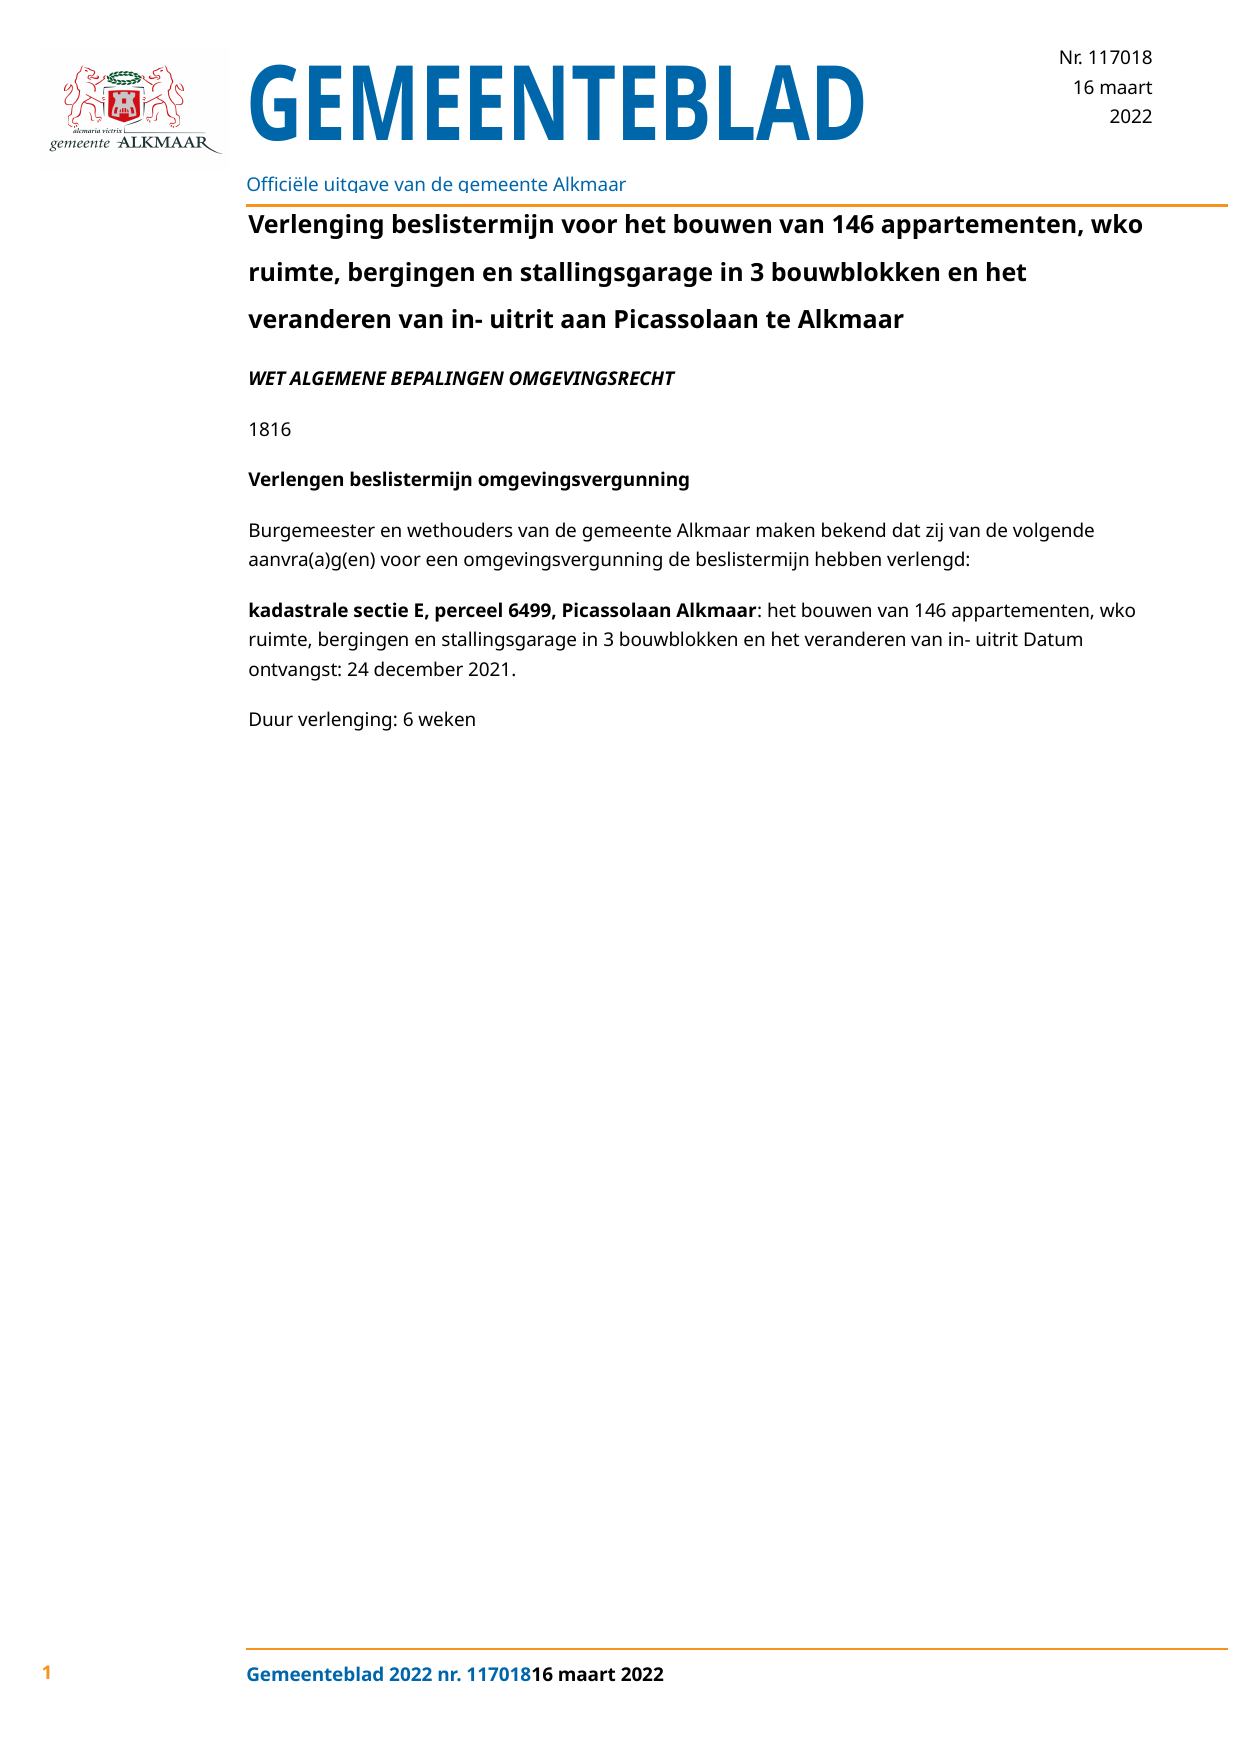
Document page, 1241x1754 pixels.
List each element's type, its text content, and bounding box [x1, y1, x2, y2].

text WET ALGEMENE BEPALINGEN OMGEVINGSRECHT [248, 366, 1152, 391]
text Verlenging beslistermijn voor het bouwen van 146 appartementen, wko ruimte, bergingen en stallingsgarage in 3 bouwblokken en het veranderen van in- uitrit aan Picassolaan te Alkmaar [248, 207, 1152, 336]
picture [41, 47, 231, 172]
text Duur verlenging: 6 weken [248, 706, 1152, 732]
text Verlengen beslistermijn omgevingsvergunning [248, 466, 1152, 492]
text kadastrale sectie E, perceel 6499, Picassolaan Alkmaar: het bouwen van 146 appartementen, wko ruimte, bergingen en stallingsgarage in 3 bouwblokken en het veranderen van in- uitrit Datum ontvangst: 24 december 2021. [248, 597, 1152, 682]
text 1816 [248, 416, 1152, 442]
text Burgemeester en wethouders van de gemeente Alkmaar maken bekend dat zij van de volgende aanvra(a)g(en) voor een omgevingsvergunning de beslistermijn hebben verlengd: [248, 517, 1152, 572]
